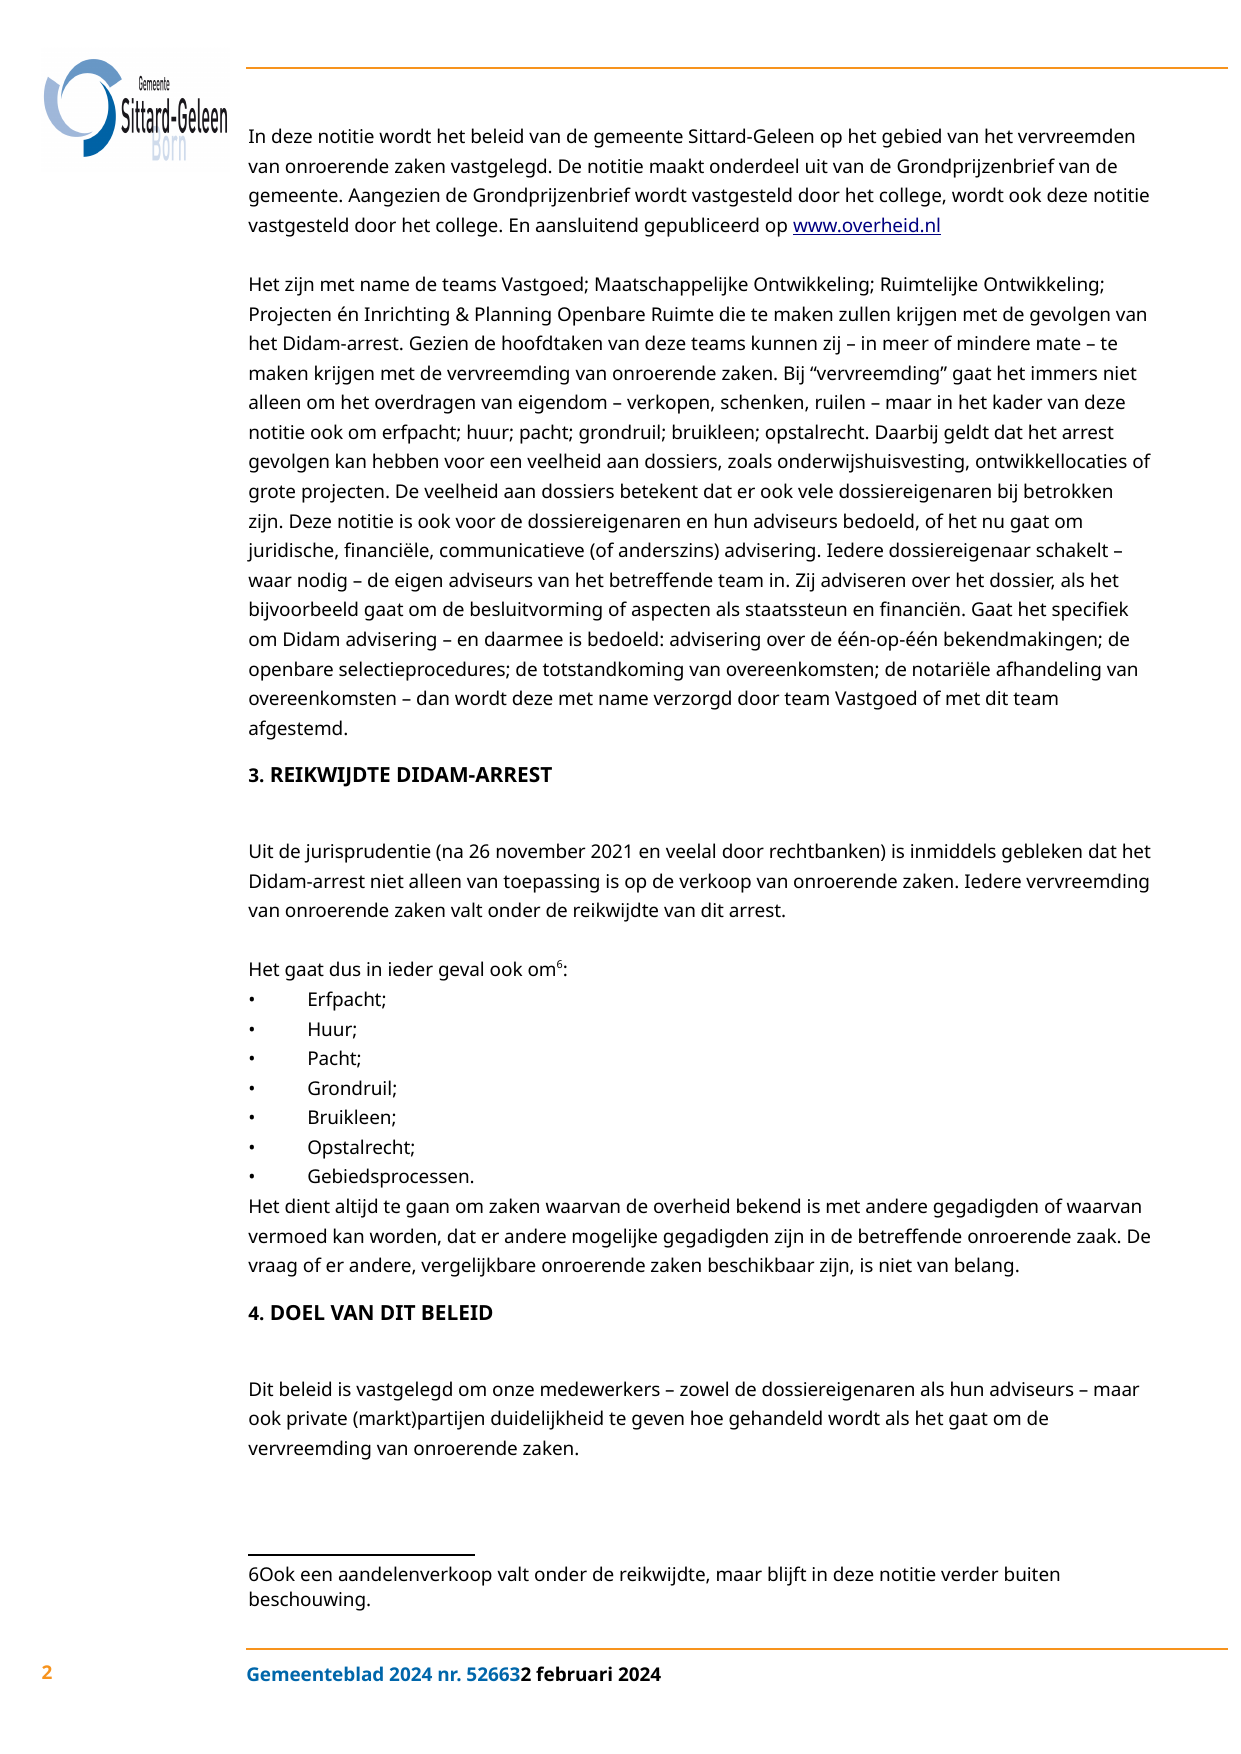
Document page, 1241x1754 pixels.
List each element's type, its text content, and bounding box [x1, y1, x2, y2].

text Uit de jurisprudentie (na 26 november 2021 en veelal door rechtbanken) is inmiddels gebleken dat het Didam-arrest niet alleen van toepassing is op de verkoop van onroerende zaken. Iedere vervreemding van onroerende zaken valt onder de reikwijdte van dit arrest. [248, 838, 1152, 923]
list Bruikleen; [248, 1104, 1152, 1130]
text Het dient altijd te gaan om zaken waarvan de overheid bekend is met andere gegadigden of waarvan vermoed kan worden, dat er andere mogelijke gegadigden zijn in de betreffende onroerende zaak. De vraag of er andere, vergelijkbare onroerende zaken beschikbaar zijn, is niet van belang. [248, 1193, 1152, 1278]
text 4. DOEL VAN DIT BELEID [248, 1298, 1152, 1326]
list Opstalrecht; [248, 1134, 1152, 1160]
list Erfpacht; [248, 986, 1152, 1012]
picture [41, 47, 231, 172]
text In deze notitie wordt het beleid van de gemeente Sittard-Geleen op het gebied van het vervreemden van onroerende zaken vastgelegd. De notitie maakt onderdeel uit van de Grondprijzenbrief van de gemeente. Aangezien de Grondprijzenbrief wordt vastgesteld door het college, wordt ook deze notitie vastgesteld door het college. En aansluitend gepubliceerd op www.overheid.nl [248, 123, 1152, 238]
text Ook een aandelenverkoop valt onder de reikwijdte, maar blijft in deze notitie verder buiten beschouwing. [248, 1561, 1152, 1612]
list Pacht; [248, 1045, 1152, 1071]
text 3. REIKWIJDTE DIDAM-ARREST [248, 761, 1152, 789]
list Grondruil; [248, 1075, 1152, 1101]
text Het zijn met name de teams Vastgoed; Maatschappelijke Ontwikkeling; Ruimtelijke Ontwikkeling; Projecten én Inrichting & Planning Openbare Ruimte die te maken zullen krijgen met de gevolgen van het Didam-arrest. Gezien de hoofdtaken van deze teams kunnen zij – in meer of mindere mate – te maken krijgen met de vervreemding van onroerende zaken. Bij “vervreemding” gaat het immers niet alleen om het overdragen van eigendom – verkopen, schenken, ruilen – maar in het kader van deze notitie ook om erfpacht; huur; pacht; grondruil; bruikleen; opstalrecht. Daarbij geldt dat het arrest gevolgen kan hebben voor een veelheid aan dossiers, zoals onderwijshuisvesting, ontwikkellocaties of grote projecten. De veelheid aan dossiers betekent dat er ook vele dossiereigenaren bij betrokken zijn. Deze notitie is ook voor de dossiereigenaren en hun adviseurs bedoeld, of het nu gaat om juridische, financiële, communicatieve (of anderszins) advisering. Iedere dossiereigenaar schakelt – waar nodig – de eigen adviseurs van het betreffende team in. Zij adviseren over het dossier, als het bijvoorbeeld gaat om de besluitvorming of aspecten als staatssteun en financiën. Gaat het specifiek om Didam advisering – en daarmee is bedoeld: advisering over de één-op-één bekendmakingen; de openbare selectieprocedures; de totstandkoming van overeenkomsten; de notariële afhandeling van overeenkomsten – dan wordt deze met name verzorgd door team Vastgoed of met dit team afgestemd. [248, 271, 1152, 741]
list Huur; [248, 1016, 1152, 1041]
text Dit beleid is vastgelegd om onze medewerkers – zowel de dossiereigenaren als hun adviseurs – maar ook private (markt)partijen duidelijkheid te geven hoe gehandeld wordt als het gaat om de vervreemding van onroerende zaken. [248, 1376, 1152, 1461]
text Het gaat dus in ieder geval ook om: [248, 957, 1152, 982]
list Gebiedsprocessen. [248, 1164, 1152, 1189]
